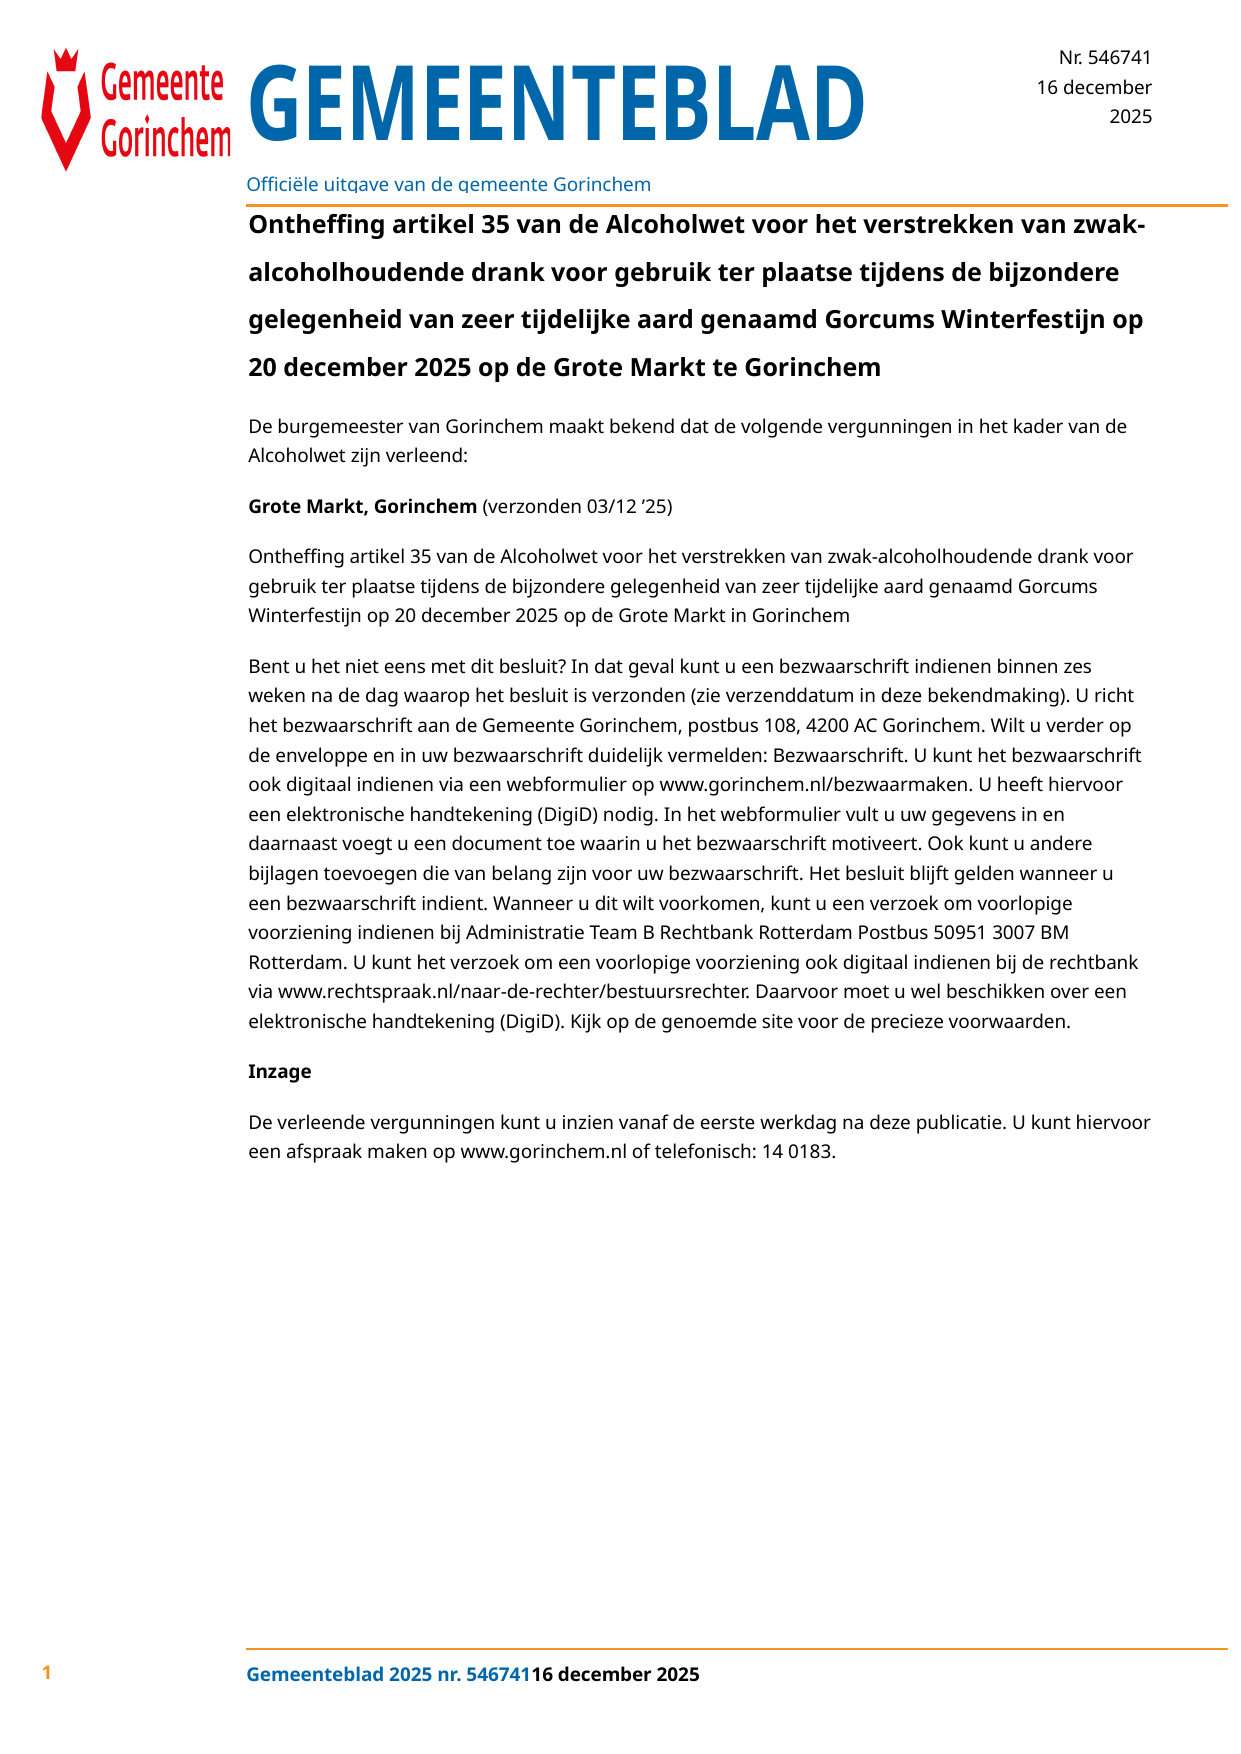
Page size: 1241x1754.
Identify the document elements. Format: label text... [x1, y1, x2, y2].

text Ontheffing artikel 35 van de Alcoholwet voor het verstrekken van zwak-alcoholhoudende drank voor gebruik ter plaatse tijdens de bijzondere gelegenheid van zeer tijdelijke aard genaamd Gorcums Winterfestijn op 20 december 2025 op de Grote Markt in Gorinchem [248, 543, 1152, 628]
text Inzage [248, 1058, 1152, 1084]
text De burgemeester van Gorinchem maakt bekend dat de volgende vergunningen in het kader van de Alcoholwet zijn verleend: [248, 413, 1152, 468]
text De verleende vergunningen kunt u inzien vanaf de eerste werkdag na deze publicatie. U kunt hiervoor een afspraak maken op www.gorinchem.nl of telefonisch: 14 0183. [248, 1109, 1152, 1164]
picture [41, 47, 231, 172]
text Grote Markt, Gorinchem (verzonden 03/12 ’25) [248, 493, 1152, 519]
text Bent u het niet eens met dit besluit? In dat geval kunt u een bezwaarschrift indienen binnen zes weken na de dag waarop het besluit is verzonden (zie verzenddatum in deze bekendmaking). U richt het bezwaarschrift aan de Gemeente Gorinchem, postbus 108, 4200 AC Gorinchem. Wilt u verder op de enveloppe en in uw bezwaarschrift duidelijk vermelden: Bezwaarschrift. U kunt het bezwaarschrift ook digitaal indienen via een webformulier op www.gorinchem.nl/bezwaarmaken. U heeft hiervoor een elektronische handtekening (DigiD) nodig. In het webformulier vult u uw gegevens in en daarnaast voegt u een document toe waarin u het bezwaarschrift motiveert. Ook kunt u andere bijlagen toevoegen die van belang zijn voor uw bezwaarschrift. Het besluit blijft gelden wanneer u een bezwaarschrift indient. Wanneer u dit wilt voorkomen, kunt u een verzoek om voorlopige voorziening indienen bij Administratie Team B Rechtbank Rotterdam Postbus 50951 3007 BM Rotterdam. U kunt het verzoek om een voorlopige voorziening ook digitaal indienen bij de rechtbank via www.rechtspraak.nl/naar-de-rechter/bestuursrechter. Daarvoor moet u wel beschikken over een elektronische handtekening (DigiD). Kijk op de genoemde site voor de precieze voorwaarden. [248, 653, 1152, 1034]
text Ontheffing artikel 35 van de Alcoholwet voor het verstrekken van zwak-alcoholhoudende drank voor gebruik ter plaatse tijdens de bijzondere gelegenheid van zeer tijdelijke aard genaamd Gorcums Winterfestijn op 20 december 2025 op de Grote Markt te Gorinchem [248, 207, 1152, 384]
